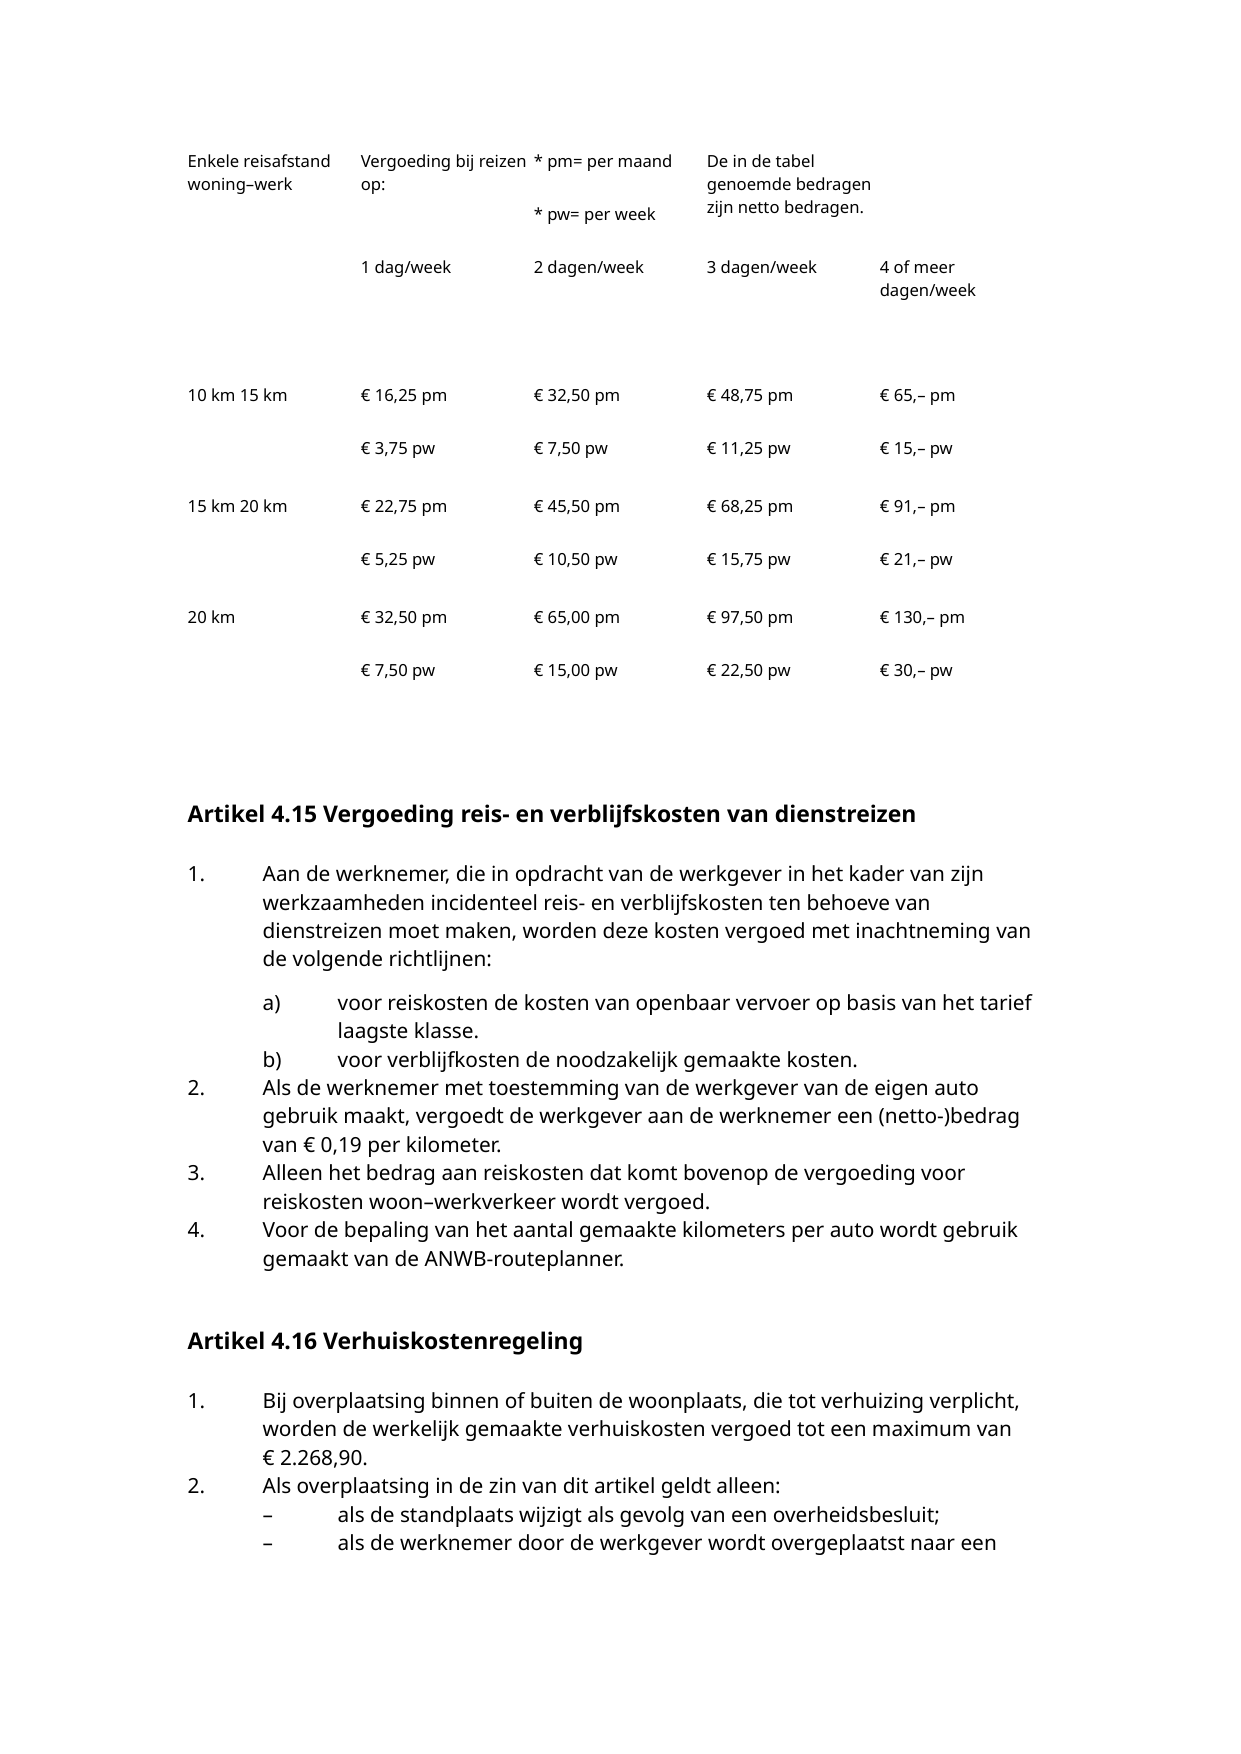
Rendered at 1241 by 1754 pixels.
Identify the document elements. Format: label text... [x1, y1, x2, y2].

table_cell € 45,50 pm [534, 495, 707, 547]
table_cell € 130,– pm [880, 606, 1053, 658]
table_cell € 11,25 pw [707, 436, 879, 495]
table_cell € 21,– pw [880, 548, 1053, 606]
subtitle Artikel 4.15 Vergoeding reis- en verblijfskosten van dienstreizen [187, 798, 1053, 829]
table_cell € 32,50 pm [534, 384, 707, 436]
table_cell € 16,25 pm [361, 384, 533, 436]
table_cell 4 of meer dagen/week [880, 255, 1053, 331]
table_cell [188, 331, 361, 383]
table_cell € 7,50 pw [361, 659, 533, 717]
table_cell [188, 436, 361, 495]
table_cell 3 dagen/week [707, 255, 879, 331]
table_header * pm= per maand * pw= per week [534, 150, 707, 255]
list als de werknemer door de werkgever wordt overgeplaatst naar een [262, 1528, 1053, 1557]
table_cell [188, 659, 361, 717]
table_cell [707, 331, 879, 383]
table_cell € 91,– pm [880, 495, 1053, 547]
table_header De in de tabel genoemde bedragen zijn netto bedragen. [707, 150, 879, 255]
list Voor de bepaling van het aantal gemaakte kilometers per auto wordt gebruik gemaakt van de ANWB-routeplanner. [187, 1215, 1053, 1272]
list voor verblijfkosten de noodzakelijk gemaakte kosten. [262, 1045, 1053, 1073]
table_header Enkele reisafstand woning–werk [188, 150, 361, 255]
table_cell € 15,75 pw [707, 548, 879, 606]
table_cell € 10,50 pw [534, 548, 707, 606]
table_cell 1 dag/week [361, 255, 533, 331]
table_cell [534, 331, 707, 383]
table_cell 20 km [188, 606, 361, 658]
table_cell € 15,00 pw [534, 659, 707, 717]
table_cell € 97,50 pm [707, 606, 879, 658]
table_cell € 7,50 pw [534, 436, 707, 495]
list Als overplaatsing in de zin van dit artikel geldt alleen: [187, 1471, 1053, 1500]
table_cell [188, 548, 361, 606]
table_cell 10 km 15 km [188, 384, 361, 436]
table_header [880, 150, 1053, 255]
list Aan de werknemer, die in opdracht van de werkgever in het kader van zijn werkzaamheden incidenteel reis- en verblijfskosten ten behoeve van dienstreizen moet maken, worden deze kosten vergoed met inachtneming van de volgende richtlijnen: [187, 859, 1053, 973]
table_cell 15 km 20 km [188, 495, 361, 547]
table_cell € 65,– pm [880, 384, 1053, 436]
table_cell € 32,50 pm [361, 606, 533, 658]
subtitle Artikel 4.16 Verhuiskostenregeling [187, 1325, 1053, 1356]
table_cell € 30,– pw [880, 659, 1053, 717]
table_header Vergoeding bij reizen op: [361, 150, 533, 255]
table_cell € 15,– pw [880, 436, 1053, 495]
table_cell [880, 331, 1053, 383]
table_cell € 22,75 pm [361, 495, 533, 547]
table_cell [188, 255, 361, 331]
table_cell € 48,75 pm [707, 384, 879, 436]
list Bij overplaatsing binnen of buiten de woonplaats, die tot verhuizing verplicht, worden de werkelijk gemaakte verhuiskosten vergoed tot een maximum van € 2.268,90. [187, 1386, 1053, 1471]
table_cell € 5,25 pw [361, 548, 533, 606]
table_cell € 22,50 pw [707, 659, 879, 717]
list Als de werknemer met toestemming van de werkgever van de eigen auto gebruik maakt, vergoedt de werkgever aan de werknemer een (netto-)bedrag van € 0,19 per kilometer. [187, 1073, 1053, 1158]
table_cell € 65,00 pm [534, 606, 707, 658]
table_cell [361, 331, 533, 383]
table_cell € 3,75 pw [361, 436, 533, 495]
list als de standplaats wijzigt als gevolg van een overheidsbesluit; [262, 1500, 1053, 1528]
list voor reiskosten de kosten van openbaar vervoer op basis van het tarief laagste klasse. [262, 988, 1053, 1045]
table_cell 2 dagen/week [534, 255, 707, 331]
table_cell € 68,25 pm [707, 495, 879, 547]
list Alleen het bedrag aan reiskosten dat komt bovenop de vergoeding voor reiskosten woon–werkverkeer wordt vergoed. [187, 1158, 1053, 1215]
